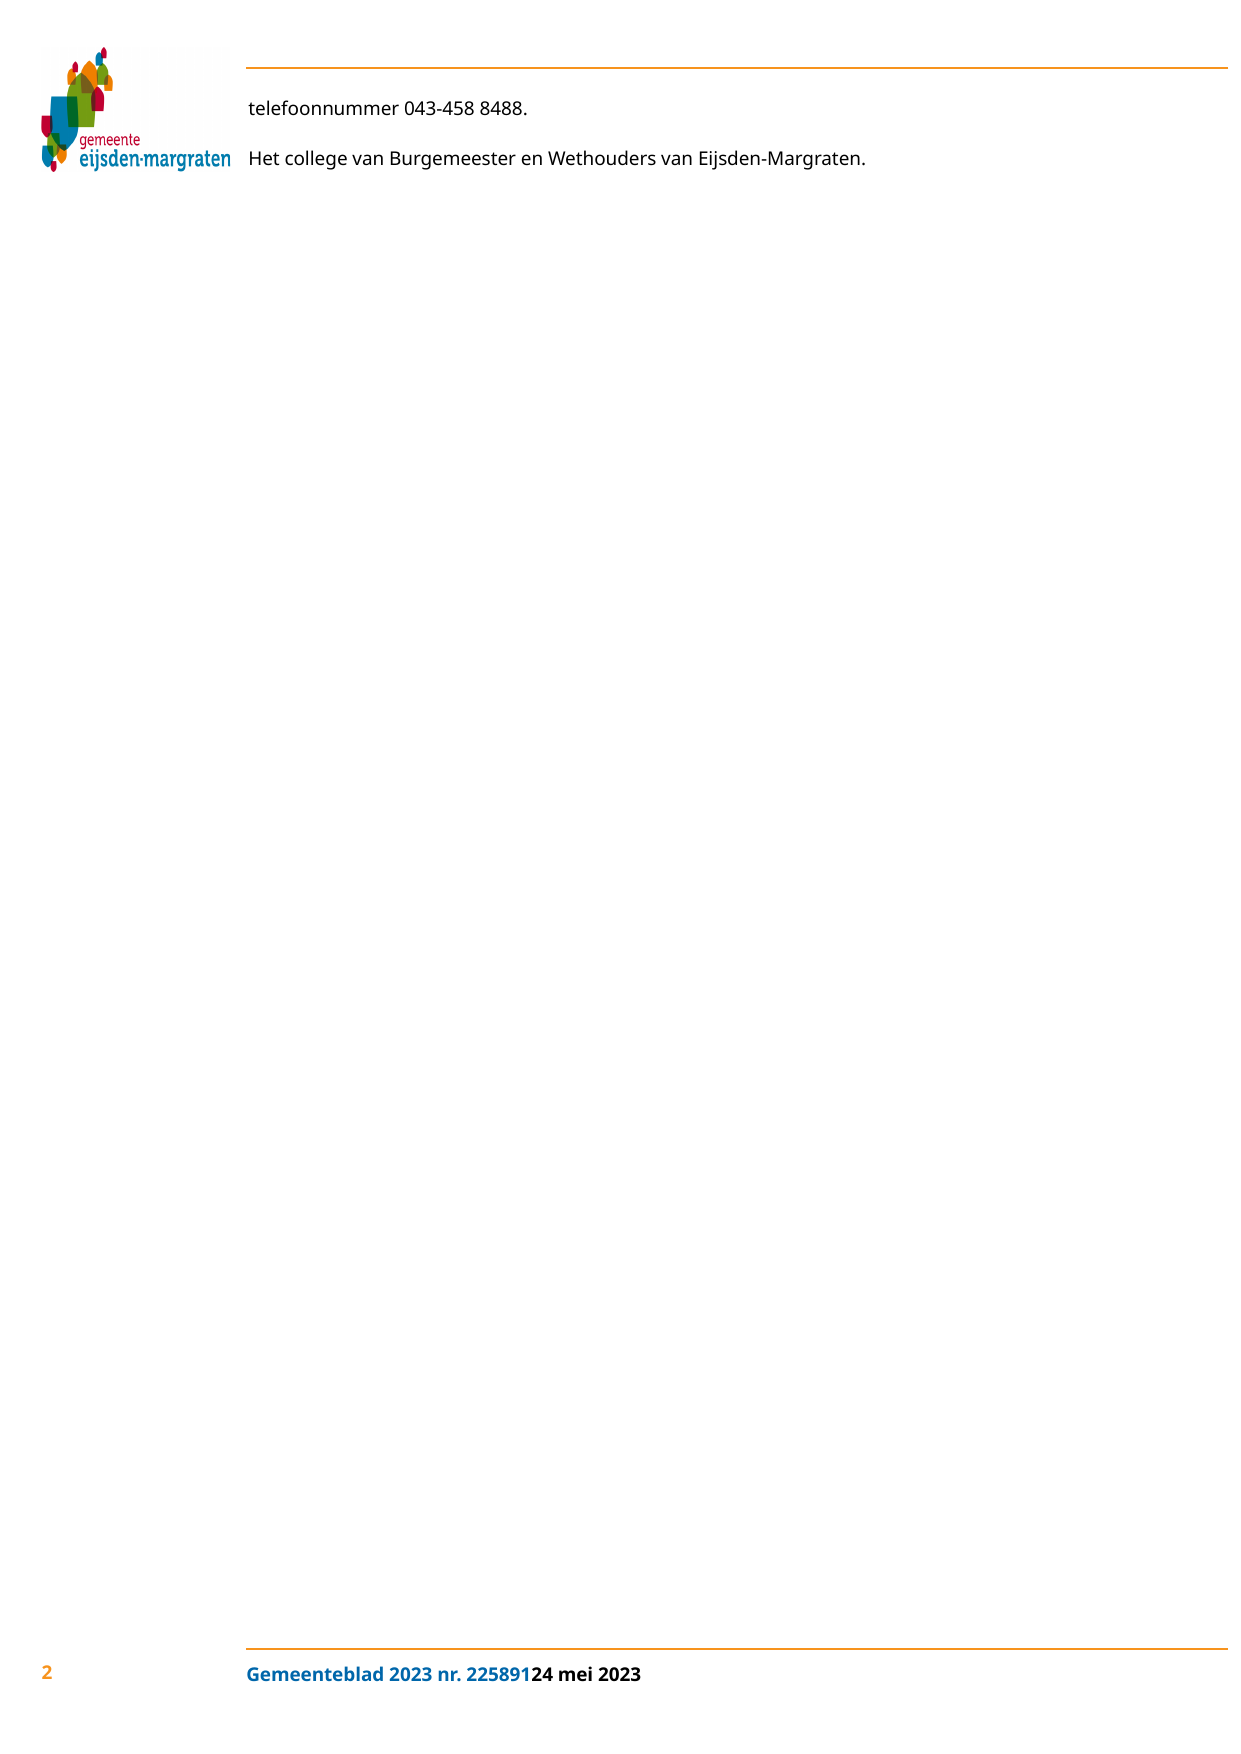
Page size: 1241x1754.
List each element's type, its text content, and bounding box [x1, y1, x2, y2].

text telefoonnummer 043-458 8488. [248, 95, 1152, 121]
text Het college van Burgemeester en Wethouders van Eijsden-Margraten. [248, 145, 1152, 171]
picture [41, 47, 231, 172]
